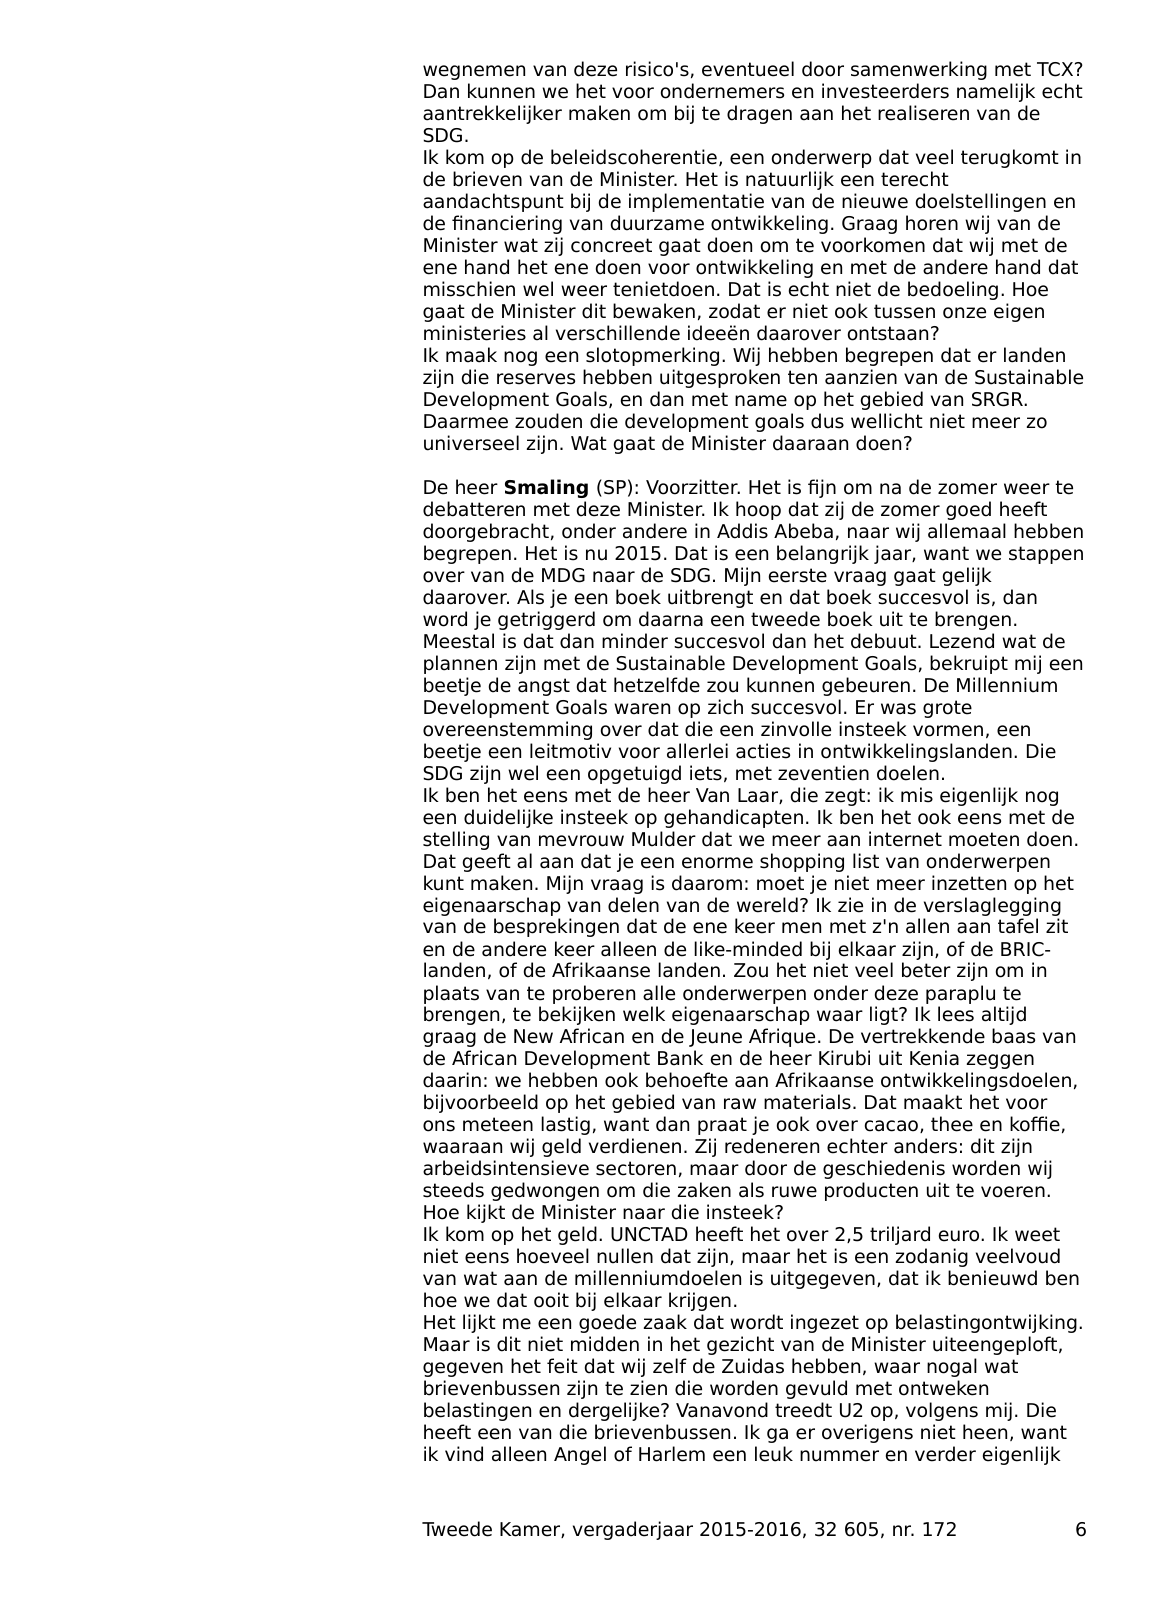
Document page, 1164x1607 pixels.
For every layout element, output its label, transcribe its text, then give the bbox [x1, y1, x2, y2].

text Het lijkt me een goede zaak dat wordt ingezet op belastingontwijking. Maar is dit niet midden in het gezicht van de Minister uiteengeploft, gegeven het feit dat wij zelf de Zuidas hebben, waar nogal wat brievenbussen zijn te zien die worden gevuld met ontweken belastingen en dergelijke? Vanavond treedt U2 op, volgens mij. Die heeft een van die brievenbussen. Ik ga er overigens niet heen, want ik vind alleen Angel of Harlem een leuk nummer en verder eigenlijk [422, 1312, 1087, 1466]
text Ik ben het eens met de heer Van Laar, die zegt: ik mis eigenlijk nog een duidelijke insteek op gehandicapten. Ik ben het ook eens met de stelling van mevrouw Mulder dat we meer aan internet moeten doen. Dat geeft al aan dat je een enorme shopping list van onderwerpen kunt maken. Mijn vraag is daarom: moet je niet meer inzetten op het eigenaarschap van delen van de wereld? Ik zie in de verslaglegging van de besprekingen dat de ene keer men met z'n allen aan tafel zit en de andere keer alleen de like-minded bij elkaar zijn, of de BRIC-landen, of de Afrikaanse landen. Zou het niet veel beter zijn om in plaats van te proberen alle onderwerpen onder deze paraplu te brengen, te bekijken welk eigenaarschap waar ligt? Ik lees altijd graag de New African en de Jeune Afrique. De vertrekkende baas van de African Development Bank en de heer Kirubi uit Kenia zeggen daarin: we hebben ook behoefte aan Afrikaanse ontwikkelingsdoelen, bijvoorbeeld op het gebied van raw materials. Dat maakt het voor ons meteen lastig, want dan praat je ook over cacao, thee en koffie, waaraan wij geld verdienen. Zij redeneren echter anders: dit zijn arbeidsintensieve sectoren, maar door de geschiedenis worden wij steeds gedwongen om die zaken als ruwe producten uit te voeren. Hoe kijkt de Minister naar die insteek? [422, 784, 1087, 1224]
text wegnemen van deze risico's, eventueel door samenwerking met TCX? Dan kunnen we het voor ondernemers en investeerders namelijk echt aantrekkelijker maken om bij te dragen aan het realiseren van de SDG. [422, 59, 1087, 147]
text De heer Smaling (SP): Voorzitter. Het is fijn om na de zomer weer te debatteren met deze Minister. Ik hoop dat zij de zomer goed heeft doorgebracht, onder andere in Addis Abeba, naar wij allemaal hebben begrepen. Het is nu 2015. Dat is een belangrijk jaar, want we stappen over van de MDG naar de SDG. Mijn eerste vraag gaat gelijk daarover. Als je een boek uitbrengt en dat boek succesvol is, dan word je getriggerd om daarna een tweede boek uit te brengen. Meestal is dat dan minder succesvol dan het debuut. Lezend wat de plannen zijn met de Sustainable Development Goals, bekruipt mij een beetje de angst dat hetzelfde zou kunnen gebeuren. De Millennium Development Goals waren op zich succesvol. Er was grote overeenstemming over dat die een zinvolle insteek vormen, een beetje een leitmotiv voor allerlei acties in ontwikkelingslanden. Die SDG zijn wel een opgetuigd iets, met zeventien doelen. [422, 477, 1087, 784]
text Ik maak nog een slotopmerking. Wij hebben begrepen dat er landen zijn die reserves hebben uitgesproken ten aanzien van de Sustainable Development Goals, en dan met name op het gebied van SRGR. Daarmee zouden die development goals dus wellicht niet meer zo universeel zijn. Wat gaat de Minister daaraan doen? [422, 345, 1087, 455]
text Ik kom op het geld. UNCTAD heeft het over 2,5 triljard euro. Ik weet niet eens hoeveel nullen dat zijn, maar het is een zodanig veelvoud van wat aan de millenniumdoelen is uitgegeven, dat ik benieuwd ben hoe we dat ooit bij elkaar krijgen. [422, 1224, 1087, 1312]
text Ik kom op de beleidscoherentie, een onderwerp dat veel terugkomt in de brieven van de Minister. Het is natuurlijk een terecht aandachtspunt bij de implementatie van de nieuwe doelstellingen en de financiering van duurzame ontwikkeling. Graag horen wij van de Minister wat zij concreet gaat doen om te voorkomen dat wij met de ene hand het ene doen voor ontwikkeling en met de andere hand dat misschien wel weer tenietdoen. Dat is echt niet de bedoeling. Hoe gaat de Minister dit bewaken, zodat er niet ook tussen onze eigen ministeries al verschillende ideeën daarover ontstaan? [422, 147, 1087, 345]
